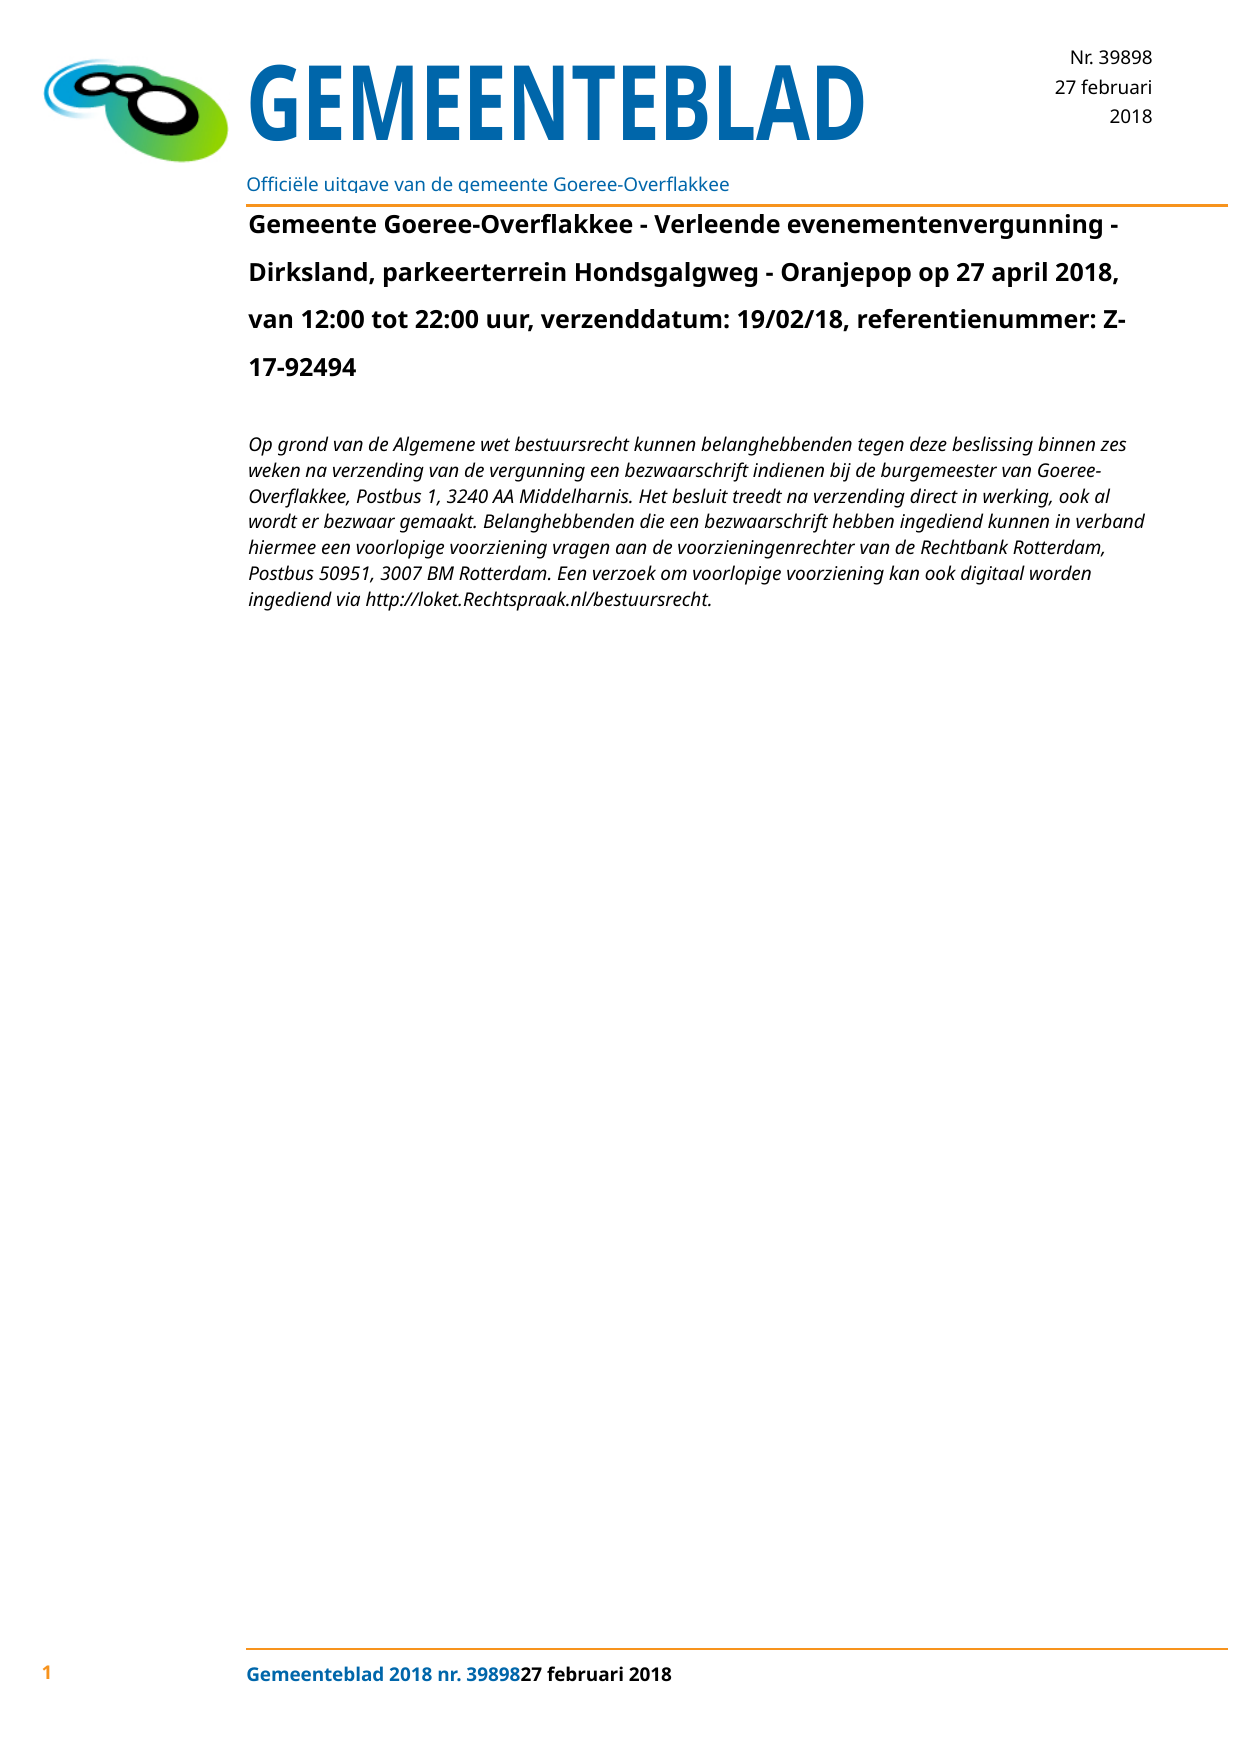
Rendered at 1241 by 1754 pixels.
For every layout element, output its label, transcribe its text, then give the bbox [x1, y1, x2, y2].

text Gemeente Goeree-Overflakkee - Verleende evenementenvergunning - Dirksland, parkeerterrein Hondsgalgweg - Oranjepop op 27 april 2018, van 12:00 tot 22:00 uur, verzenddatum: 19/02/18, referentienummer: Z-17-92494 [248, 207, 1152, 384]
picture [41, 47, 231, 172]
text Op grond van de Algemene wet bestuursrecht kunnen belanghebbenden tegen deze beslissing binnen zes weken na verzending van de vergunning een bezwaarschrift indienen bij de burgemeester van Goeree-Overflakkee, Postbus 1, 3240 AA Middelharnis. Het besluit treedt na verzending direct in werking, ook al wordt er bezwaar gemaakt. Belanghebbenden die een bezwaarschrift hebben ingediend kunnen in verband hiermee een voorlopige voorziening vragen aan de voorzieningenrechter van de Rechtbank Rotterdam, Postbus 50951, 3007 BM Rotterdam. Een verzoek om voorlopige voorziening kan ook digitaal worden ingediend via http://loket.Rechtspraak.nl/bestuursrecht. [248, 431, 1152, 611]
